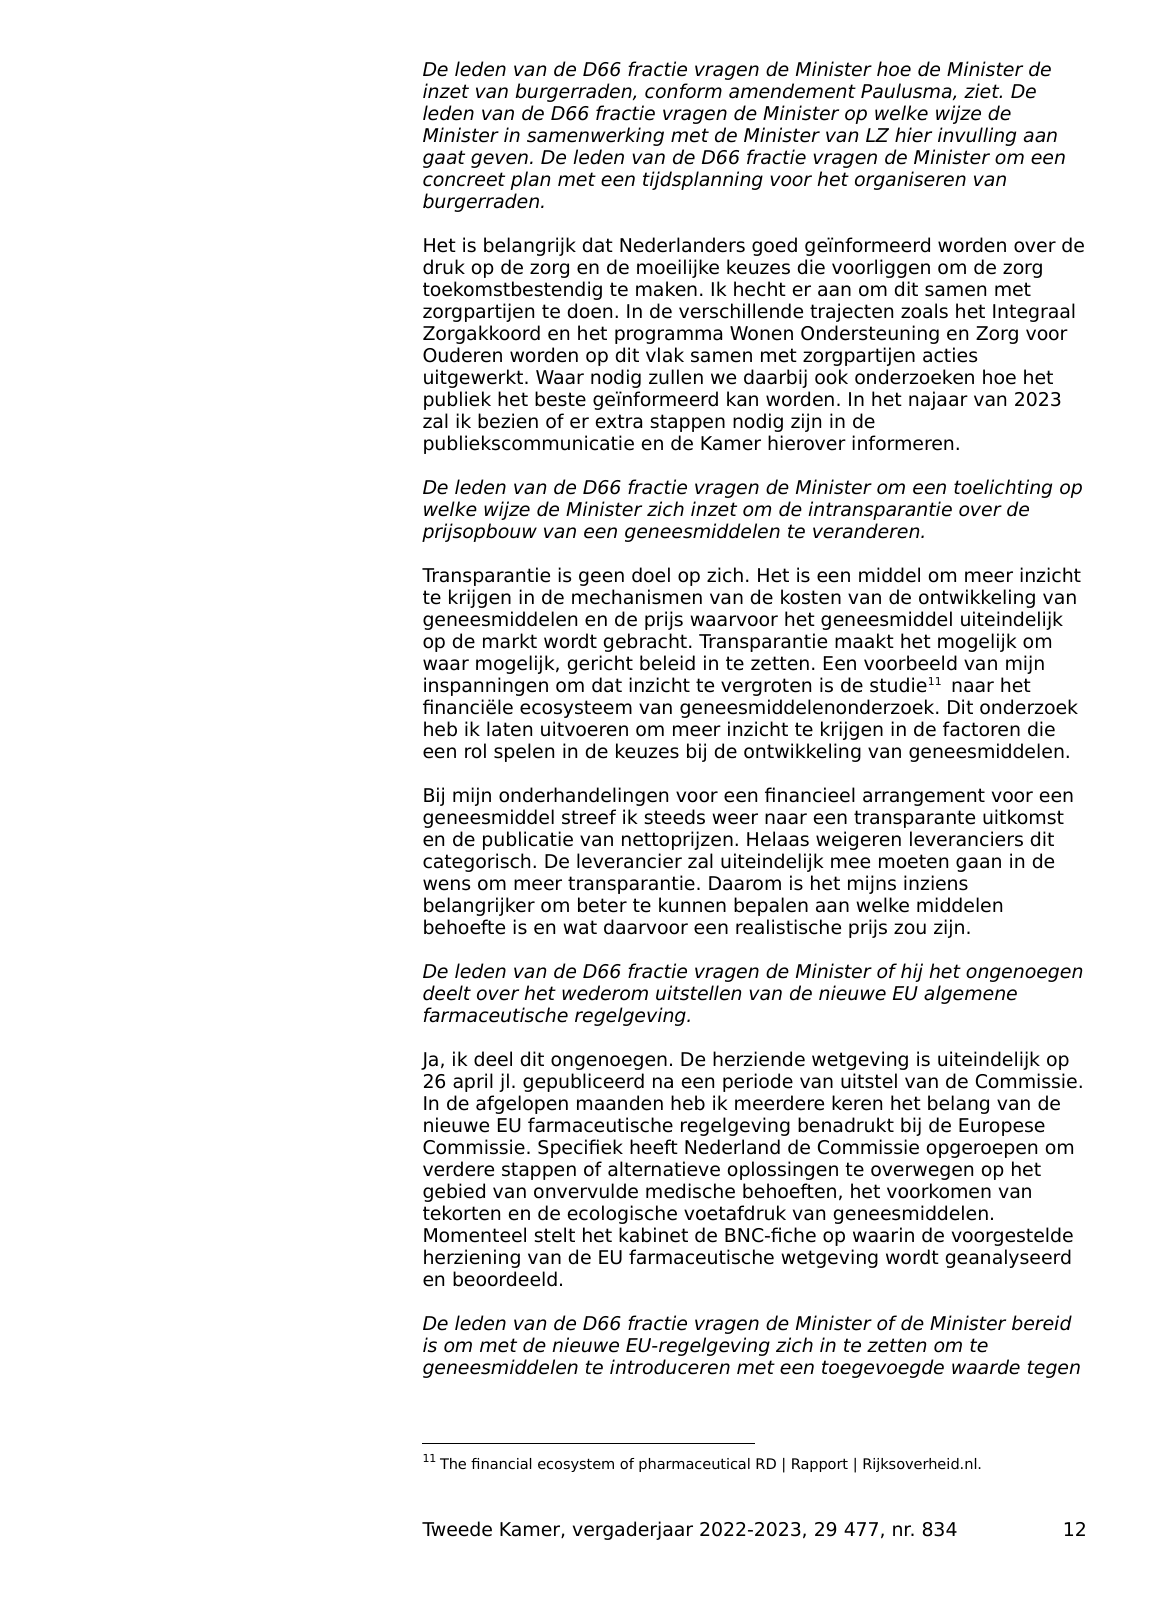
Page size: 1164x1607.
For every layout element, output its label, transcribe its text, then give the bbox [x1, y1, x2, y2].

text De leden van de D66 fractie vragen de Minister hoe de Minister de inzet van burgerraden, conform amendement Paulusma, ziet. De leden van de D66 fractie vragen de Minister op welke wijze de Minister in samenwerking met de Minister van LZ hier invulling aan gaat geven. De leden van de D66 fractie vragen de Minister om een concreet plan met een tijdsplanning voor het organiseren van burgerraden. [422, 59, 1087, 213]
text De leden van de D66 fractie vragen de Minister of de Minister bereid is om met de nieuwe EU-regelgeving zich in te zetten om te geneesmiddelen te introduceren met een toegevoegde waarde tegen [422, 1313, 1087, 1379]
text Ja, ik deel dit ongenoegen. De herziende wetgeving is uiteindelijk op 26 april jl. gepubliceerd na een periode van uitstel van de Commissie. In de afgelopen maanden heb ik meerdere keren het belang van de nieuwe EU farmaceutische regelgeving benadrukt bij de Europese Commissie. Specifiek heeft Nederland de Commissie opgeroepen om verdere stappen of alternatieve oplossingen te overwegen op het gebied van onvervulde medische behoeften, het voorkomen van tekorten en de ecologische voetafdruk van geneesmiddelen. Momenteel stelt het kabinet de BNC-fiche op waarin de voorgestelde herziening van de EU farmaceutische wetgeving wordt geanalyseerd en beoordeeld. [422, 1049, 1087, 1291]
text Transparantie is geen doel op zich. Het is een middel om meer inzicht te krijgen in de mechanismen van de kosten van de ontwikkeling van geneesmiddelen en de prijs waarvoor het geneesmiddel uiteindelijk op de markt wordt gebracht. Transparantie maakt het mogelijk om waar mogelijk, gericht beleid in te zetten. Een voorbeeld van mijn inspanningen om dat inzicht te vergroten is de studie naar het financiële ecosysteem van geneesmiddelenonderzoek. Dit onderzoek heb ik laten uitvoeren om meer inzicht te krijgen in de factoren die een rol spelen in de keuzes bij de ontwikkeling van geneesmiddelen. [422, 565, 1087, 763]
text De leden van de D66 fractie vragen de Minister om een toelichting op welke wijze de Minister zich inzet om de intransparantie over de prijsopbouw van een geneesmiddelen te veranderen. [422, 477, 1087, 543]
text De leden van de D66 fractie vragen de Minister of hij het ongenoegen deelt over het wederom uitstellen van de nieuwe EU algemene farmaceutische regelgeving. [422, 961, 1087, 1027]
text Het is belangrijk dat Nederlanders goed geïnformeerd worden over de druk op de zorg en de moeilijke keuzes die voorliggen om de zorg toekomstbestendig te maken. Ik hecht er aan om dit samen met zorgpartijen te doen. In de verschillende trajecten zoals het Integraal Zorgakkoord en het programma Wonen Ondersteuning en Zorg voor Ouderen worden op dit vlak samen met zorgpartijen acties uitgewerkt. Waar nodig zullen we daarbij ook onderzoeken hoe het publiek het beste geïnformeerd kan worden. In het najaar van 2023 zal ik bezien of er extra stappen nodig zijn in de publiekscommunicatie en de Kamer hierover informeren. [422, 235, 1087, 455]
text Bij mijn onderhandelingen voor een financieel arrangement voor een geneesmiddel streef ik steeds weer naar een transparante uitkomst en de publicatie van nettoprijzen. Helaas weigeren leveranciers dit categorisch. De leverancier zal uiteindelijk mee moeten gaan in de wens om meer transparantie. Daarom is het mijns inziens belangrijker om beter te kunnen bepalen aan welke middelen behoefte is en wat daarvoor een realistische prijs zou zijn. [422, 785, 1087, 939]
text The financial ecosystem of pharmaceutical RD | Rapport | Rijksoverheid.nl. [422, 1452, 1087, 1474]
